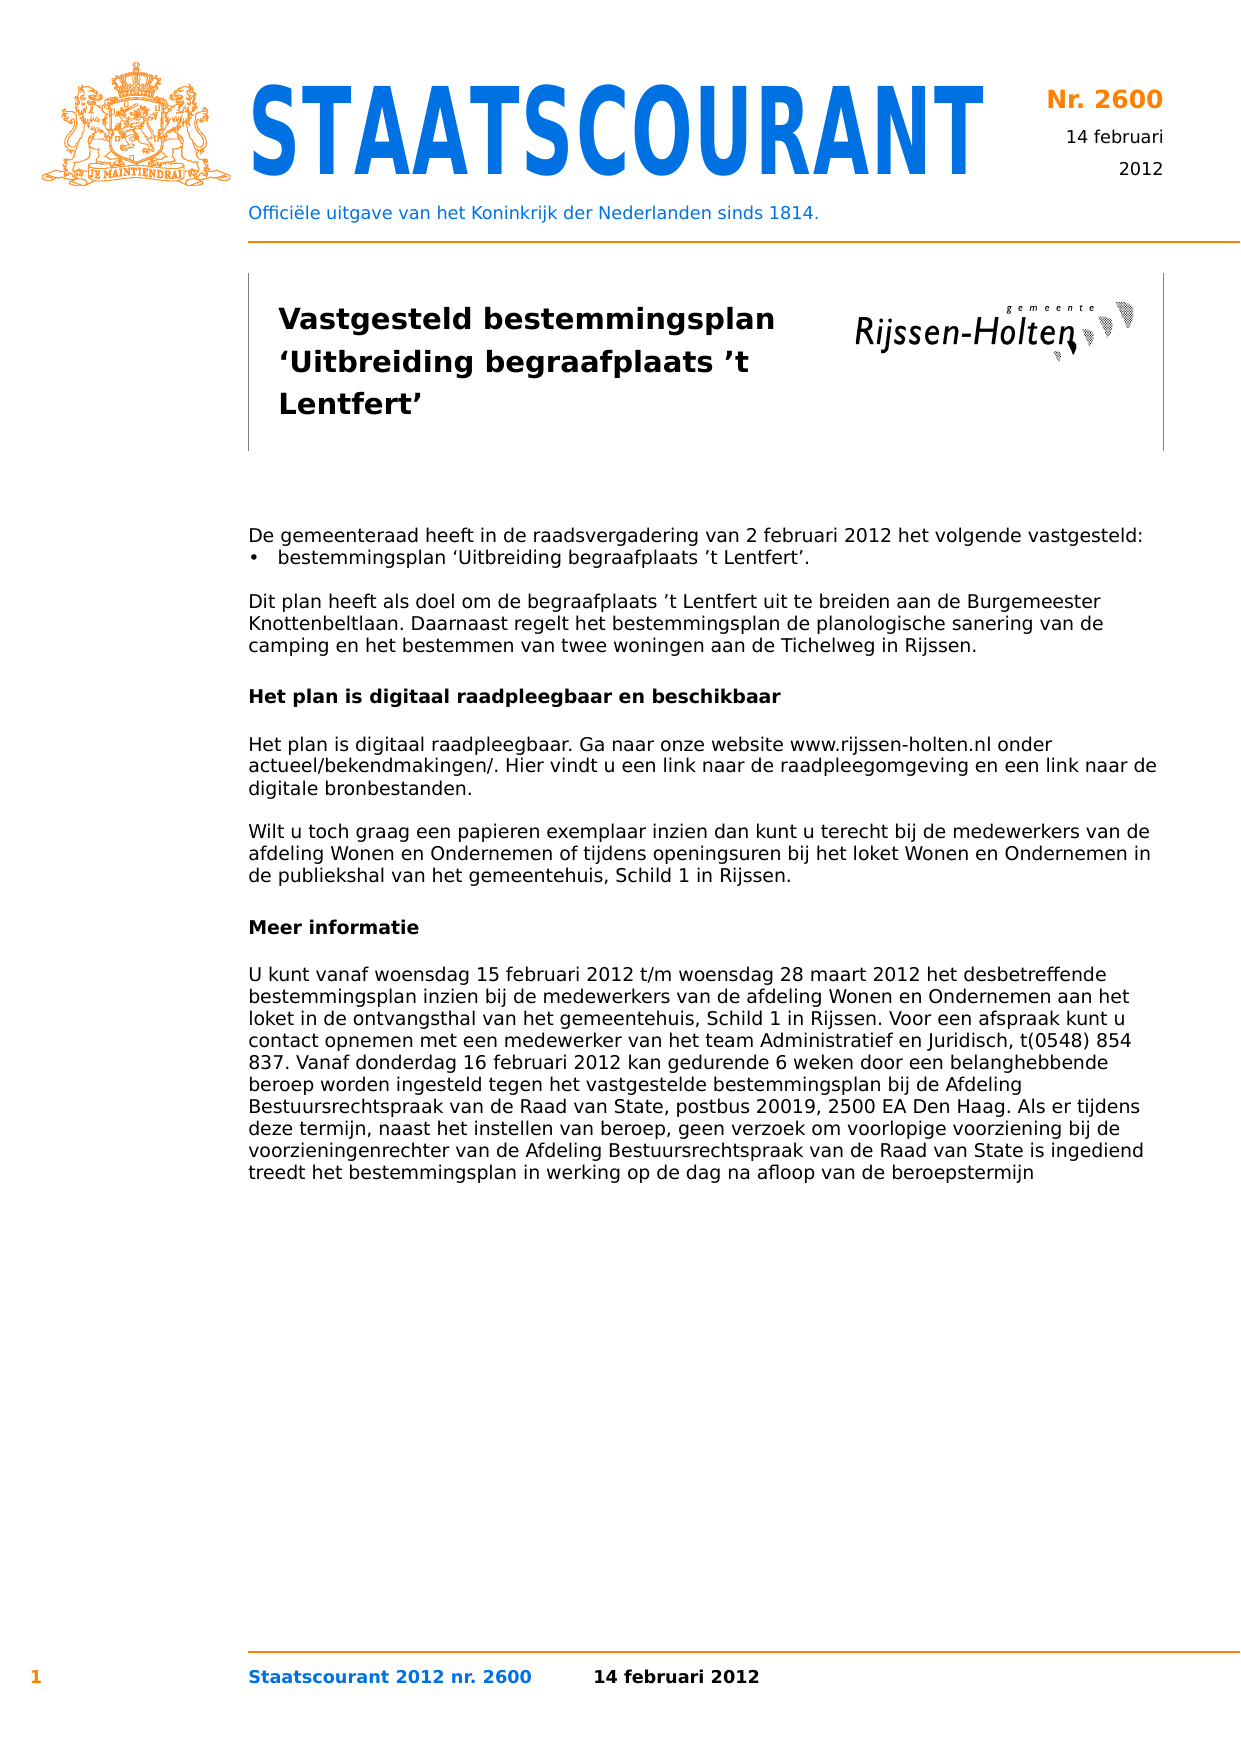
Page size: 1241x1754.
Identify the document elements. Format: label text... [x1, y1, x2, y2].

subtitle Het plan is digitaal raadpleegbaar en beschikbaar [248, 686, 1163, 708]
table_cell 14 februari [998, 121, 1240, 153]
table_header Nr. 2600 [998, 62, 1240, 121]
table_header STAATSCOURANT [248, 62, 998, 203]
table_cell 2012 [998, 153, 1240, 203]
text Het plan is digitaal raadpleegbaar. Ga naar onze website www.rijssen-holten.nl onder actueel/bekendmakingen/. Hier vindt u een link naar de raadpleegomgeving en een link naar de digitale bronbestanden. [248, 733, 1163, 799]
table_header [25, 62, 248, 241]
text • bestemmingsplan ‘Uitbreiding begraafplaats ’t Lentfert’. [248, 547, 1163, 569]
subtitle Vastgesteld bestemmingsplan ‘Uitbreiding begraafplaats ’t Lentfert’ [249, 273, 1163, 451]
picture [41, 62, 231, 186]
table_cell Officiële uitgave van het Koninkrijk der Nederlanden sinds 1814. [248, 203, 1240, 241]
picture [855, 302, 1134, 362]
text Wilt u toch graag een papieren exemplaar inzien dan kunt u terecht bij de medewerkers van de afdeling Wonen en Ondernemen of tijdens openingsuren bij het loket Wonen en Ondernemen in de publiekshal van het gemeentehuis, Schild 1 in Rijssen. [248, 821, 1163, 887]
subtitle Meer informatie [248, 917, 1163, 939]
text De gemeenteraad heeft in de raadsvergadering van 2 februari 2012 het volgende vastgesteld: [248, 525, 1163, 547]
text U kunt vanaf woensdag 15 februari 2012 t/m woensdag 28 maart 2012 het desbetreffende bestemmingsplan inzien bij de medewerkers van de afdeling Wonen en Ondernemen aan het loket in de ontvangsthal van het gemeentehuis, Schild 1 in Rijssen. Voor een afspraak kunt u contact opnemen met een medewerker van het team Administratief en Juridisch, t(0548) 854 837. Vanaf donderdag 16 februari 2012 kan gedurende 6 weken door een belanghebbende beroep worden ingesteld tegen het vastgestelde bestemmingsplan bij de Afdeling Bestuursrechtspraak van de Raad van State, postbus 20019, 2500 EA Den Haag. Als er tijdens deze termijn, naast het instellen van beroep, geen verzoek om voorlopige voorziening bij de voorzieningenrechter van de Afdeling Bestuursrechtspraak van de Raad van State is ingediend treedt het bestemmingsplan in werking op de dag na afloop van de beroepstermijn [248, 964, 1163, 1184]
text Dit plan heeft als doel om de begraafplaats ’t Lentfert uit te breiden aan de Burgemeester Knottenbeltlaan. Daarnaast regelt het bestemmingsplan de planologische sanering van de camping en het bestemmen van twee woningen aan de Tichelweg in Rijssen. [248, 591, 1163, 656]
